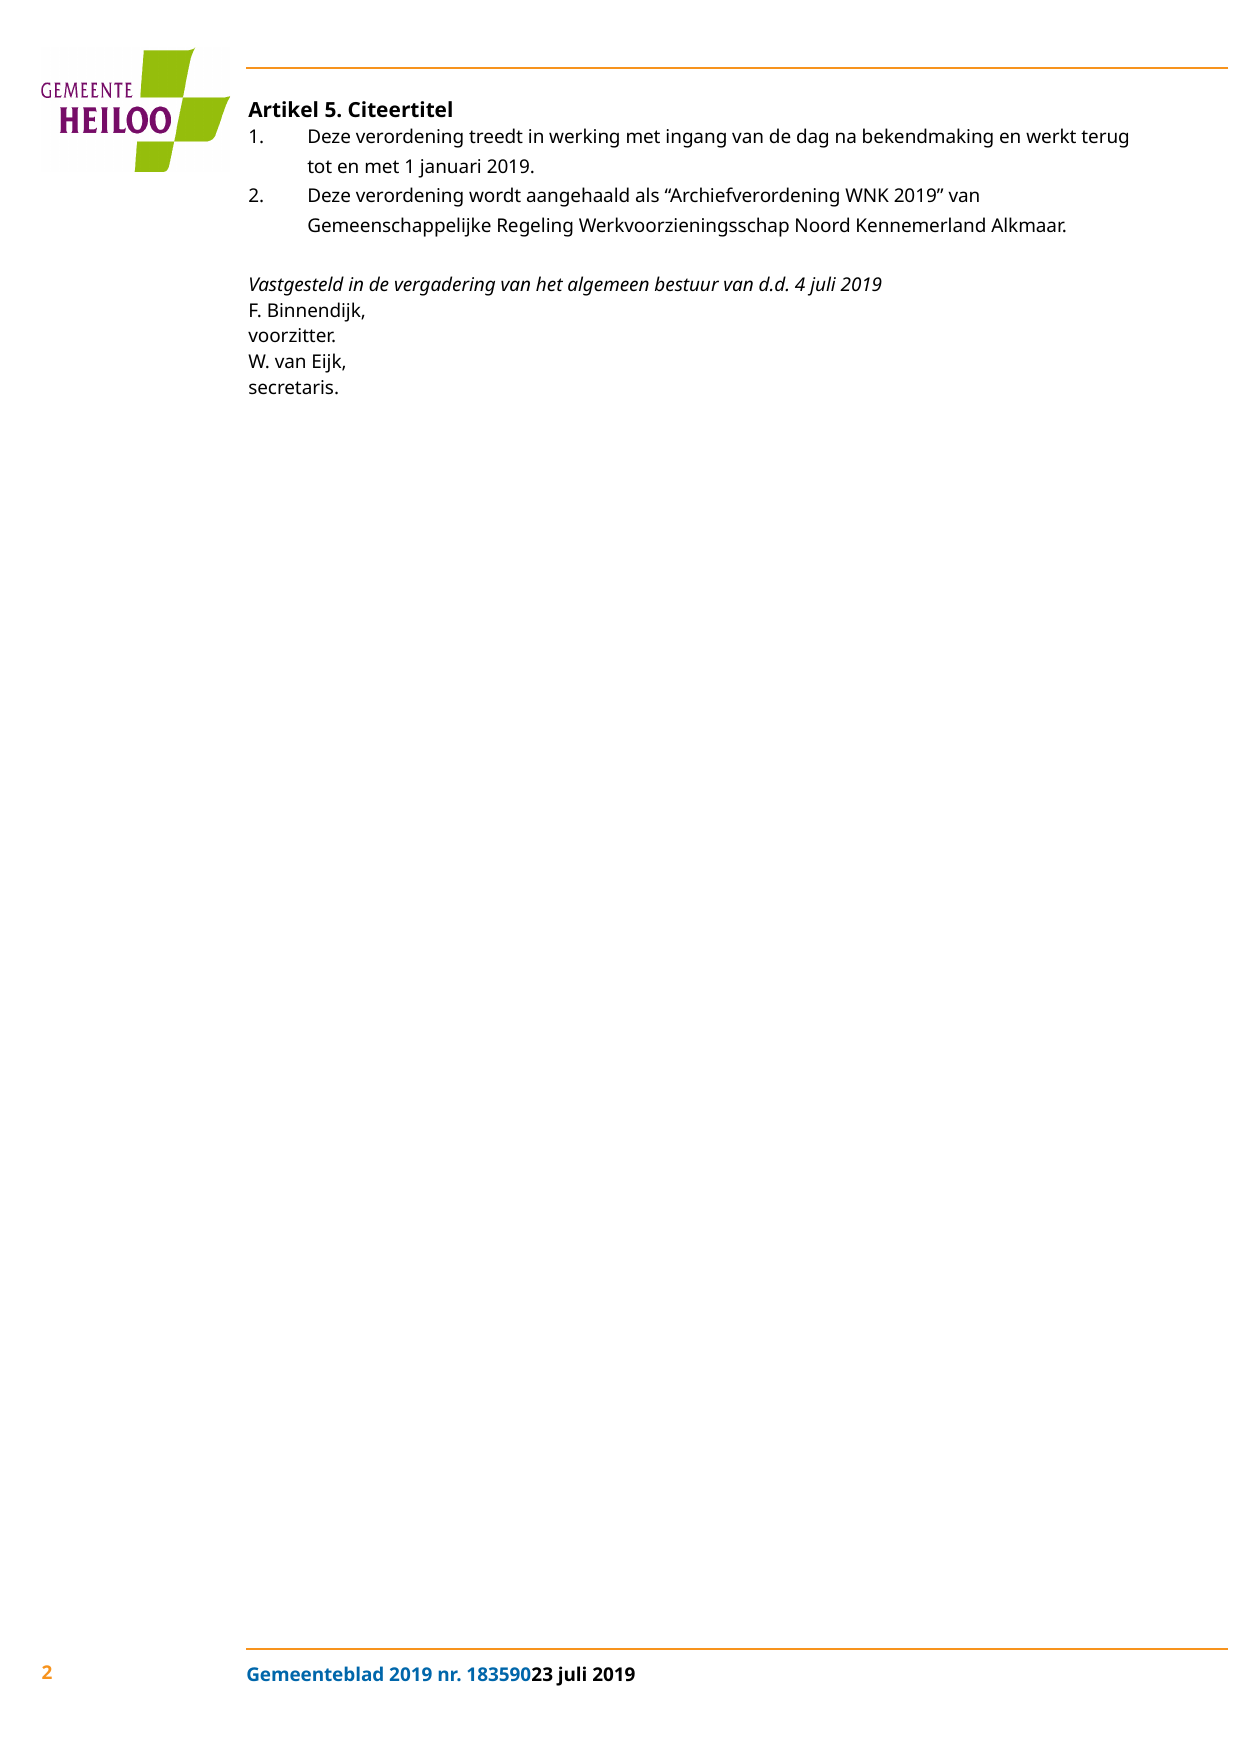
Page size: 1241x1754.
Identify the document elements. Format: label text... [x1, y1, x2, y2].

list Deze verordening treedt in werking met ingang van de dag na bekendmaking en werkt terug tot en met 1 januari 2019. [248, 123, 1152, 178]
text secretaris. [248, 374, 1152, 400]
picture [41, 47, 231, 172]
list Deze verordening wordt aangehaald als “Archiefverordening WNK 2019” van Gemeenschappelijke Regeling Werkvoorzieningsschap Noord Kennemerland Alkmaar. [248, 182, 1152, 238]
text voorzitter. [248, 323, 1152, 348]
text F. Binnendijk, [248, 297, 1152, 323]
text W. van Eijk, [248, 348, 1152, 374]
text Vastgesteld in de vergadering van het algemeen bestuur van d.d. 4 juli 2019 [248, 271, 1152, 297]
text Artikel 5. Citeertitel [248, 95, 1152, 123]
